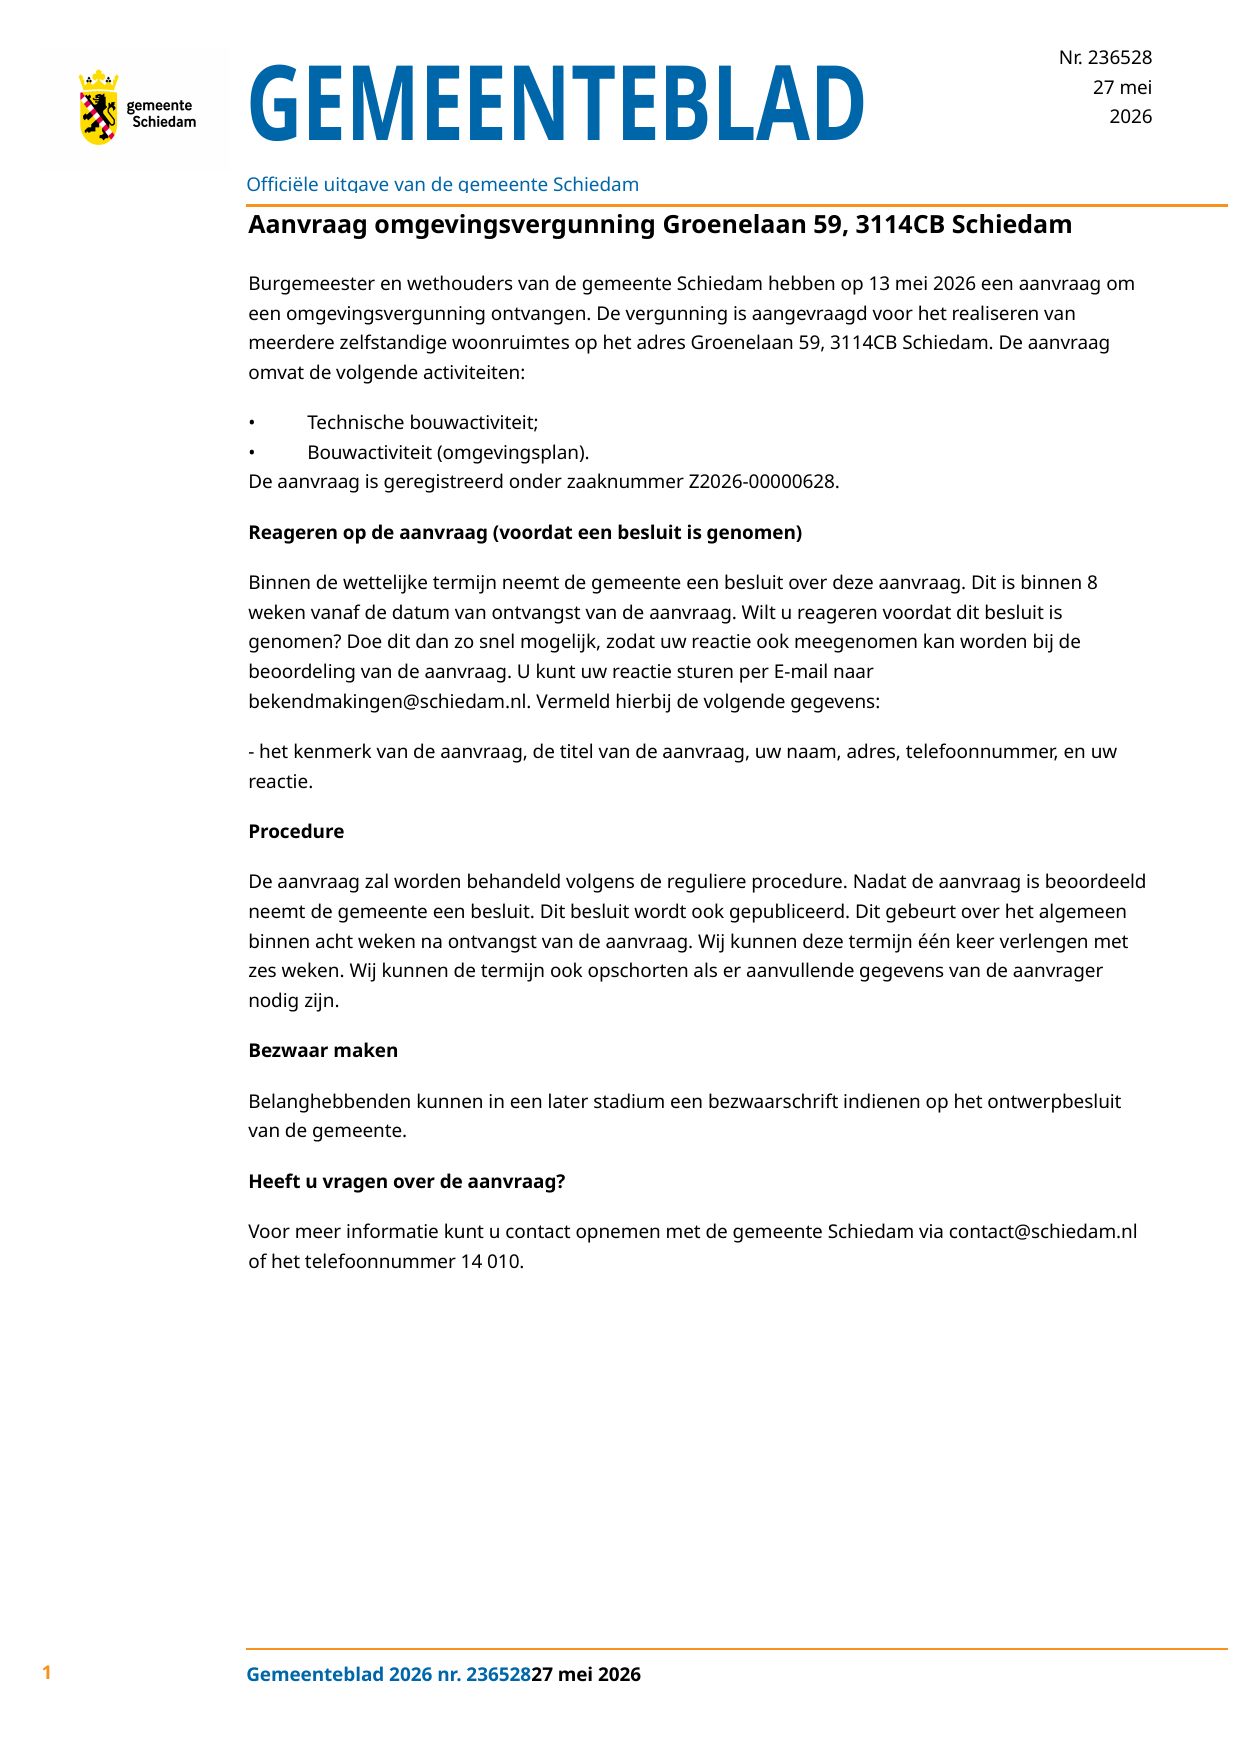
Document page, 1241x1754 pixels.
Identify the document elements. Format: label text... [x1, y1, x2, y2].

text Aanvraag omgevingsvergunning Groenelaan 59, 3114CB Schiedam [248, 207, 1152, 241]
text Belanghebbenden kunnen in een later stadium een bezwaarschrift indienen op het ontwerpbesluit van de gemeente. [248, 1088, 1152, 1143]
text De aanvraag is geregistreerd onder zaaknummer Z2026-00000628. [248, 469, 1152, 494]
text Heeft u vragen over de aanvraag? [248, 1168, 1152, 1193]
text Voor meer informatie kunt u contact opnemen met de gemeente Schiedam via contact@schiedam.nl of het telefoonnummer 14 010. [248, 1218, 1152, 1273]
text Procedure [248, 818, 1152, 844]
text Bezwaar maken [248, 1037, 1152, 1063]
text Burgemeester en wethouders van de gemeente Schiedam hebben op 13 mei 2026 een aanvraag om een omgevingsvergunning ontvangen. De vergunning is aangevraagd voor het realiseren van meerdere zelfstandige woonruimtes op het adres Groenelaan 59, 3114CB Schiedam. De aanvraag omvat de volgende activiteiten: [248, 270, 1152, 385]
picture [41, 47, 231, 172]
text Reageren op de aanvraag (voordat een besluit is genomen) [248, 519, 1152, 545]
list Bouwactiviteit (omgevingsplan). [248, 439, 1152, 465]
text De aanvraag zal worden behandeld volgens de reguliere procedure. Nadat de aanvraag is beoordeeld neemt de gemeente een besluit. Dit besluit wordt ook gepubliceerd. Dit gebeurt over het algemeen binnen acht weken na ontvangst van de aanvraag. Wij kunnen deze termijn één keer verlengen met zes weken. Wij kunnen de termijn ook opschorten als er aanvullende gegevens van de aanvrager nodig zijn. [248, 869, 1152, 1013]
text Binnen de wettelijke termijn neemt de gemeente een besluit over deze aanvraag. Dit is binnen 8 weken vanaf de datum van ontvangst van de aanvraag. Wilt u reageren voordat dit besluit is genomen? Doe dit dan zo snel mogelijk, zodat uw reactie ook meegenomen kan worden bij de beoordeling van de aanvraag. U kunt uw reactie sturen per E-mail naar bekendmakingen@schiedam.nl. Vermeld hierbij de volgende gegevens: [248, 569, 1152, 713]
list Technische bouwactiviteit; [248, 409, 1152, 435]
text - het kenmerk van de aanvraag, de titel van de aanvraag, uw naam, adres, telefoonnummer, en uw reactie. [248, 738, 1152, 793]
